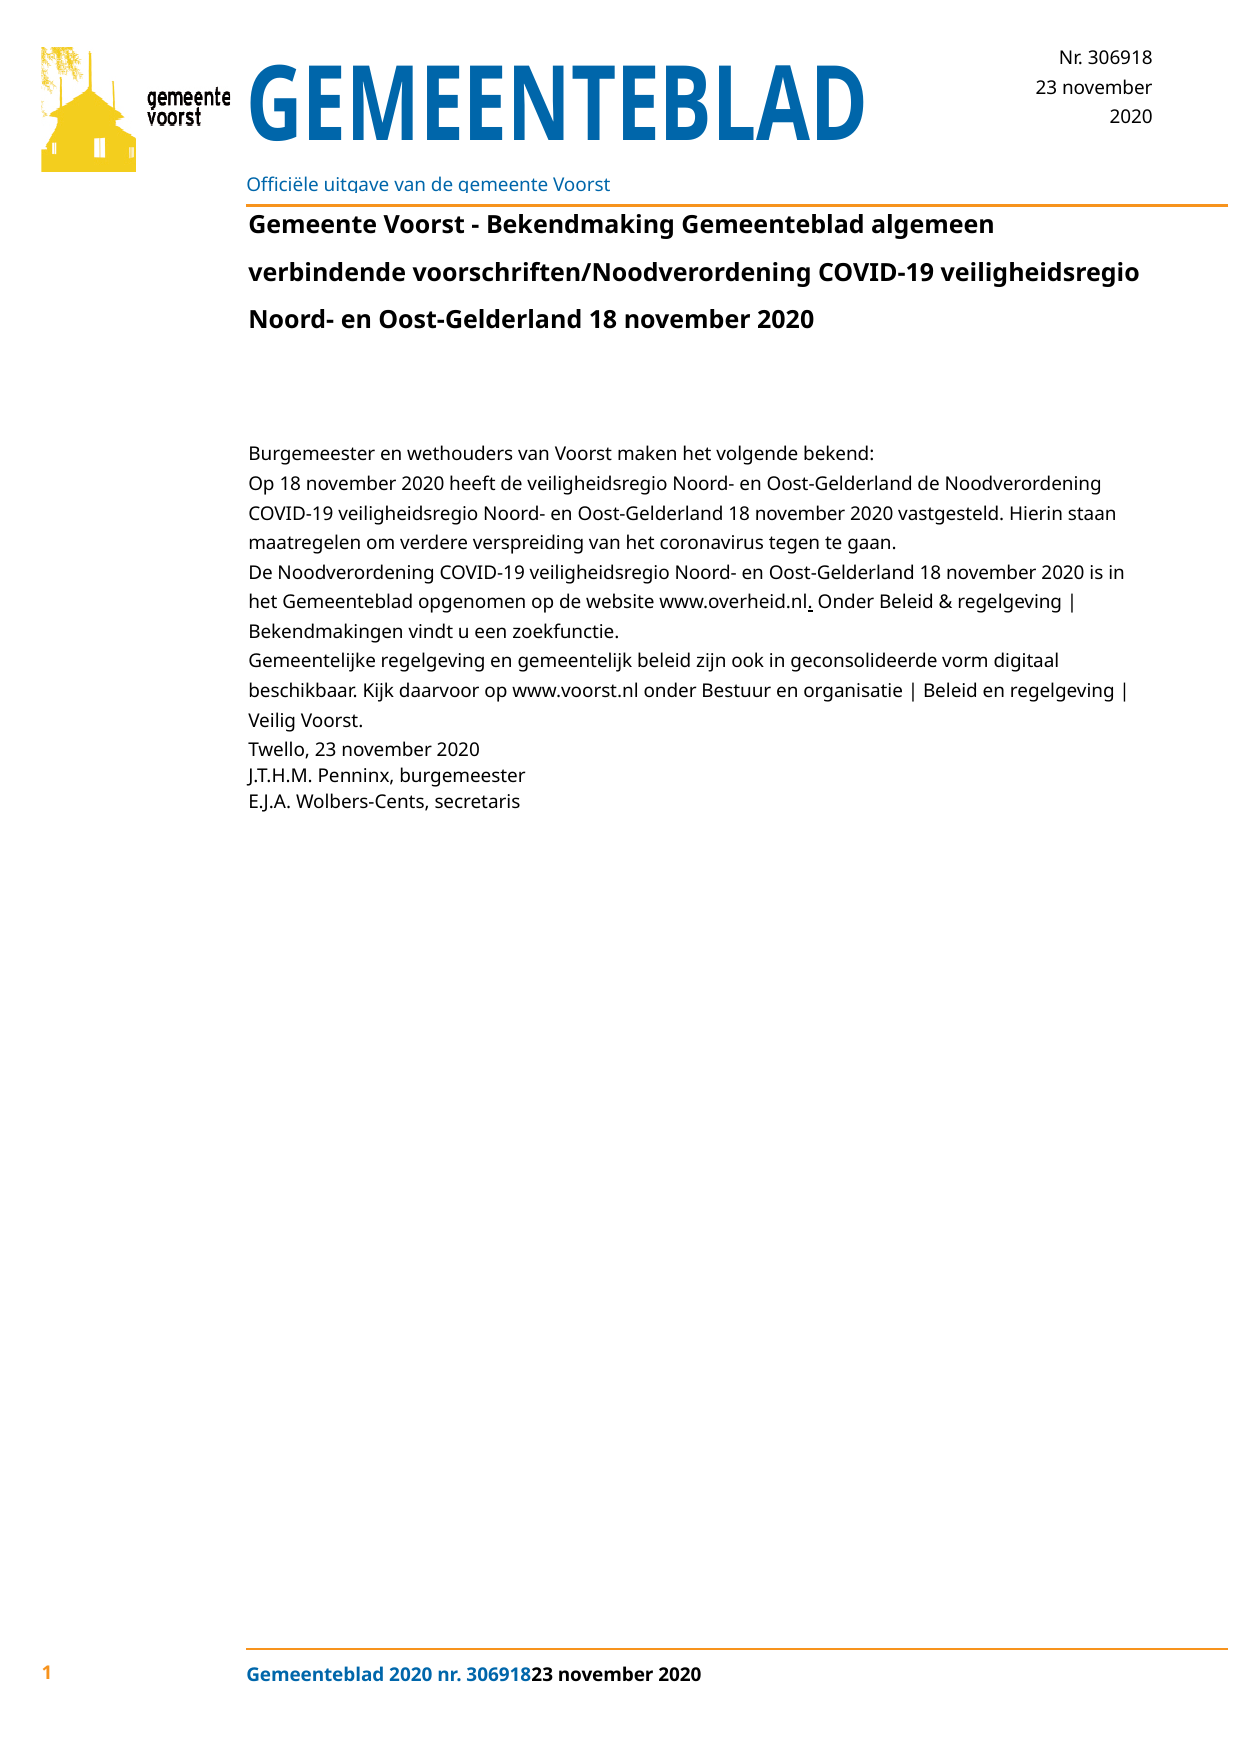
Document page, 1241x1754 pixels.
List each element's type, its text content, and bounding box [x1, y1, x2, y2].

text Op 18 november 2020 heeft de veiligheidsregio Noord- en Oost-Gelderland de Noodverordening COVID-19 veiligheidsregio Noord- en Oost-Gelderland 18 november 2020 vastgesteld. Hierin staan maatregelen om verdere verspreiding van het coronavirus tegen te gaan. [248, 470, 1152, 555]
text Gemeente Voorst - Bekendmaking Gemeenteblad algemeen verbindende voorschriften/Noodverordening COVID-19 veiligheidsregio Noord- en Oost-Gelderland 18 november 2020 [248, 207, 1152, 336]
text Twello, 23 november 2020 [248, 736, 1152, 762]
picture [41, 47, 231, 172]
text De Noodverordening COVID-19 veiligheidsregio Noord- en Oost-Gelderland 18 november 2020 is in het Gemeenteblad opgenomen op de website www.overheid.nl. Onder Beleid & regelgeving | Bekendmakingen vindt u een zoekfunctie. [248, 559, 1152, 644]
text Burgemeester en wethouders van Voorst maken het volgende bekend: [248, 441, 1152, 466]
text Gemeentelijke regelgeving en gemeentelijk beleid zijn ook in geconsolideerde vorm digitaal beschikbaar. Kijk daarvoor op www.voorst.nl onder Bestuur en organisatie | Beleid en regelgeving | Veilig Voorst. [248, 648, 1152, 732]
text J.T.H.M. Penninx, burgemeester [248, 762, 1152, 788]
text E.J.A. Wolbers-Cents, secretaris [248, 788, 1152, 813]
